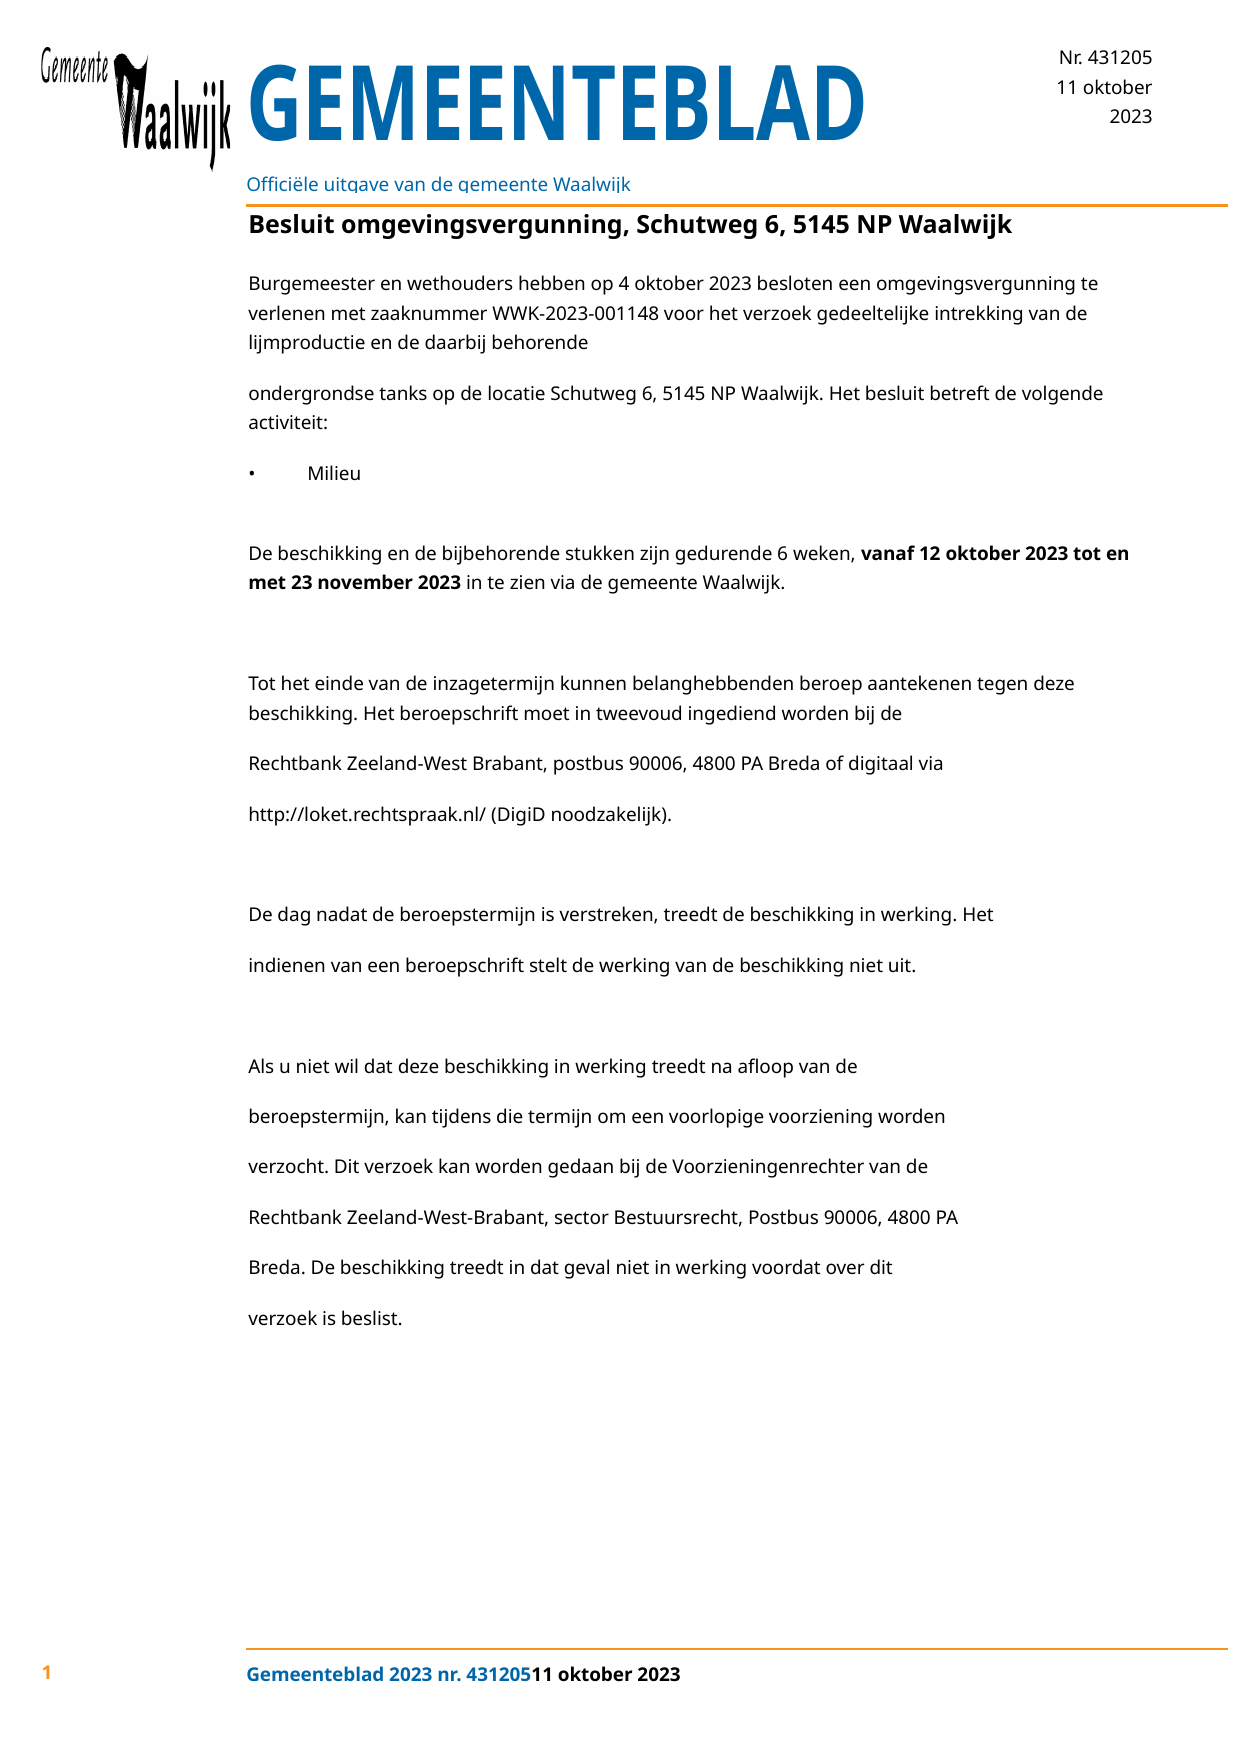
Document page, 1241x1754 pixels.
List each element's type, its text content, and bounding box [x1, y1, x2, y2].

text Burgemeester en wethouders hebben op 4 oktober 2023 besloten een omgevingsvergunning te verlenen met zaaknummer WWK-2023-001148 voor het verzoek gedeeltelijke intrekking van de lijmproductie en de daarbij behorende [248, 270, 1152, 355]
text verzocht. Dit verzoek kan worden gedaan bij de Voorzieningenrechter van de [248, 1154, 1152, 1179]
text ondergrondse tanks op de locatie Schutweg 6, 5145 NP Waalwijk. Het besluit betreft de volgende activiteit: [248, 380, 1152, 435]
picture [41, 47, 231, 172]
text Als u niet wil dat deze beschikking in werking treedt na afloop van de [248, 1053, 1152, 1078]
text indienen van een beroepschrift stelt de werking van de beschikking niet uit. [248, 952, 1152, 978]
text Breda. De beschikking treedt in dat geval niet in werking voordat over dit [248, 1254, 1152, 1280]
text De beschikking en de bijbehorende stukken zijn gedurende 6 weken, vanaf 12 oktober 2023 tot en met 23 november 2023 in te zien via de gemeente Waalwijk. [248, 540, 1152, 595]
text http://loket.rechtspraak.nl/ (DigiD noodzakelijk). [248, 801, 1152, 826]
text verzoek is beslist. [248, 1305, 1152, 1331]
text Besluit omgevingsvergunning, Schutweg 6, 5145 NP Waalwijk [248, 207, 1152, 241]
text Rechtbank Zeeland-West-Brabant, sector Bestuursrecht, Postbus 90006, 4800 PA [248, 1204, 1152, 1230]
text beroepstermijn, kan tijdens die termijn om een voorlopige voorziening worden [248, 1103, 1152, 1129]
list Milieu [248, 460, 1152, 486]
text Tot het einde van de inzagetermijn kunnen belanghebbenden beroep aantekenen tegen deze beschikking. Het beroepschrift moet in tweevoud ingediend worden bij de [248, 670, 1152, 726]
text De dag nadat de beroepstermijn is verstreken, treedt de beschikking in werking. Het [248, 902, 1152, 927]
text Rechtbank Zeeland-West Brabant, postbus 90006, 4800 PA Breda of digitaal via [248, 750, 1152, 776]
